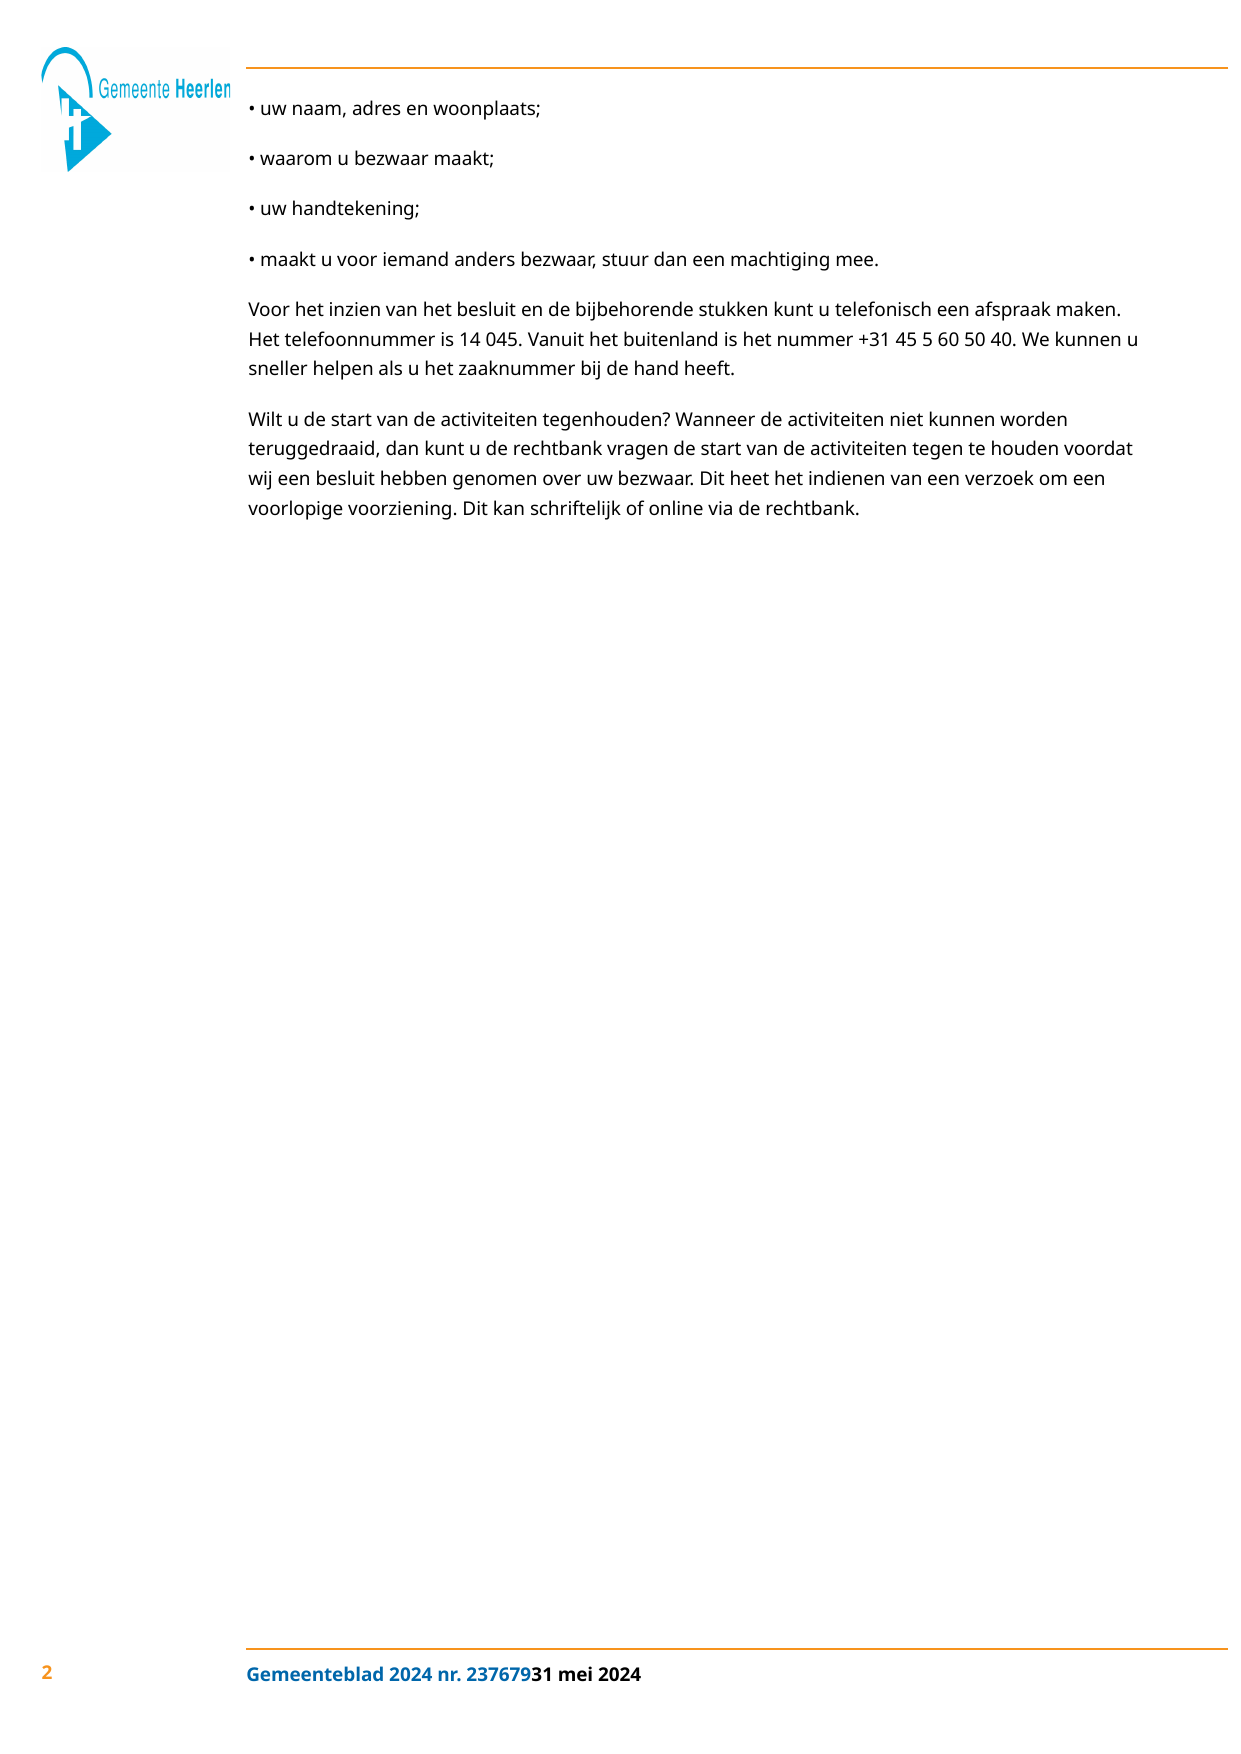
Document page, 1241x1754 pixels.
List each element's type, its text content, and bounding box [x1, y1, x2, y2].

text Wilt u de start van de activiteiten tegenhouden? Wanneer de activiteiten niet kunnen worden teruggedraaid, dan kunt u de rechtbank vragen de start van de activiteiten tegen te houden voordat wij een besluit hebben genomen over uw bezwaar. Dit heet het indienen van een verzoek om een voorlopige voorziening. Dit kan schriftelijk of online via de rechtbank. [248, 406, 1152, 521]
text • uw naam, adres en woonplaats; [248, 95, 1152, 121]
text Voor het inzien van het besluit en de bijbehorende stukken kunt u telefonisch een afspraak maken. Het telefoonnummer is 14 045. Vanuit het buitenland is het nummer +31 45 5 60 50 40. We kunnen u sneller helpen als u het zaaknummer bij de hand heeft. [248, 296, 1152, 381]
text • uw handtekening; [248, 196, 1152, 221]
picture [41, 47, 59, 70]
text • maakt u voor iemand anders bezwaar, stuur dan een machtiging mee. [248, 246, 1152, 272]
picture [41, 47, 231, 172]
text • waarom u bezwaar maakt; [248, 145, 1152, 171]
